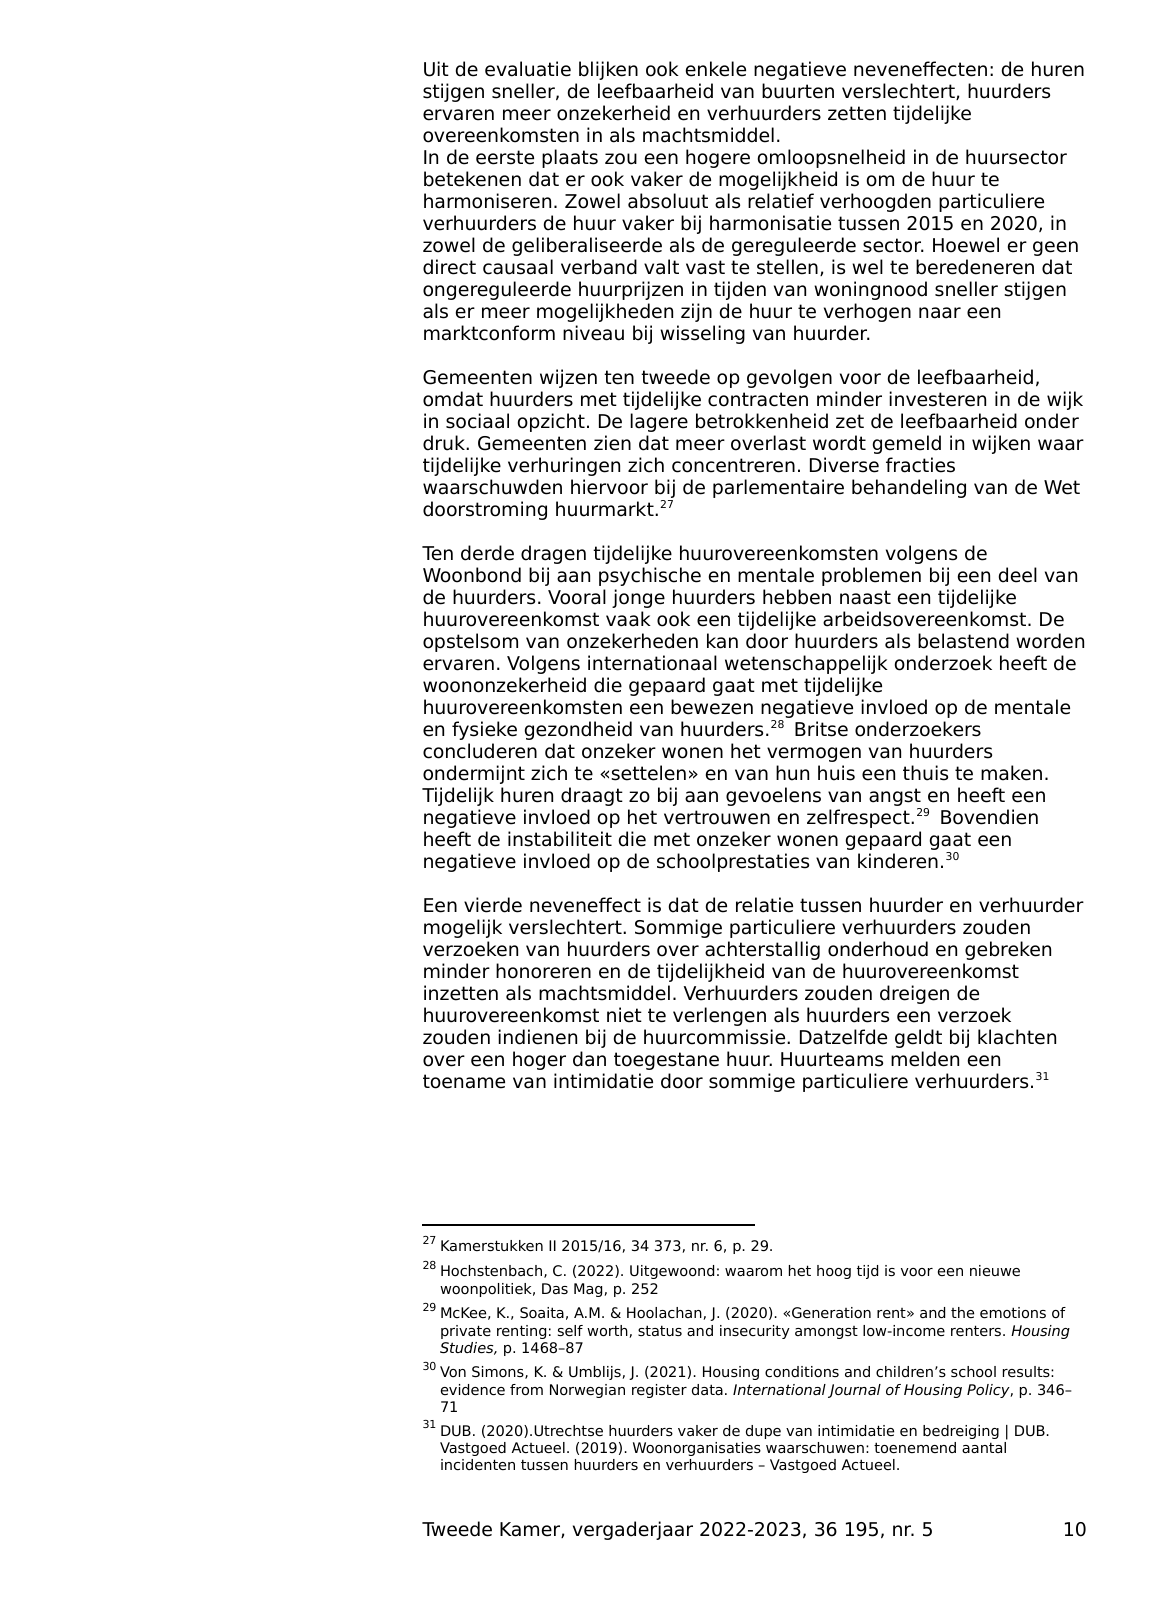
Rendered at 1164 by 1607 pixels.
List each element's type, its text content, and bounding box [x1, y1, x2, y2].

text Gemeenten wijzen ten tweede op gevolgen voor de leefbaarheid, omdat huurders met tijdelijke contracten minder investeren in de wijk in sociaal opzicht. De lagere betrokkenheid zet de leefbaarheid onder druk. Gemeenten zien dat meer overlast wordt gemeld in wijken waar tijdelijke verhuringen zich concentreren. Diverse fracties waarschuwden hiervoor bij de parlementaire behandeling van de Wet doorstroming huurmarkt. [422, 367, 1087, 521]
text DUB. (2020).Utrechtse huurders vaker de dupe van intimidatie en bedreiging | DUB. Vastgoed Actueel. (2019). Woonorganisaties waarschuwen: toenemend aantal incidenten tussen huurders en verhuurders – Vastgoed Actueel. [422, 1418, 1087, 1474]
text McKee, K., Soaita, A.M. & Hoolachan, J. (2020). «Generation rent» and the emotions of private renting: self worth, status and insecurity amongst low-income renters. Housing Studies, p. 1468–87 [422, 1301, 1087, 1357]
text Hochstenbach, C. (2022). Uitgewoond: waarom het hoog tijd is voor een nieuwe woonpolitiek, Das Mag, p. 252 [422, 1259, 1087, 1298]
text Kamerstukken II 2015/16, 34 373, nr. 6, p. 29. [422, 1234, 1087, 1256]
text In de eerste plaats zou een hogere omloopsnelheid in de huursector betekenen dat er ook vaker de mogelijkheid is om de huur te harmoniseren. Zowel absoluut als relatief verhoogden particuliere verhuurders de huur vaker bij harmonisatie tussen 2015 en 2020, in zowel de geliberaliseerde als de gereguleerde sector. Hoewel er geen direct causaal verband valt vast te stellen, is wel te beredeneren dat ongereguleerde huurprijzen in tijden van woningnood sneller stijgen als er meer mogelijkheden zijn de huur te verhogen naar een marktconform niveau bij wisseling van huurder. [422, 147, 1087, 345]
text Von Simons, K. & Umblijs, J. (2021). Housing conditions and children’s school results: evidence from Norwegian register data. International Journal of Housing Policy, p. 346–71 [422, 1360, 1087, 1416]
text Een vierde neveneffect is dat de relatie tussen huurder en verhuurder mogelijk verslechtert. Sommige particuliere verhuurders zouden verzoeken van huurders over achterstallig onderhoud en gebreken minder honoreren en de tijdelijkheid van de huurovereenkomst inzetten als machtsmiddel. Verhuurders zouden dreigen de huurovereenkomst niet te verlengen als huurders een verzoek zouden indienen bij de huurcommissie. Datzelfde geldt bij klachten over een hoger dan toegestane huur. Huurteams melden een toename van intimidatie door sommige particuliere verhuurders. [422, 895, 1087, 1093]
text Ten derde dragen tijdelijke huurovereenkomsten volgens de Woonbond bij aan psychische en mentale problemen bij een deel van de huurders. Vooral jonge huurders hebben naast een tijdelijke huurovereenkomst vaak ook een tijdelijke arbeidsovereenkomst. De opstelsom van onzekerheden kan door huurders als belastend worden ervaren. Volgens internationaal wetenschappelijk onderzoek heeft de woononzekerheid die gepaard gaat met tijdelijke huurovereenkomsten een bewezen negatieve invloed op de mentale en fysieke gezondheid van huurders. Britse onderzoekers concluderen dat onzeker wonen het vermogen van huurders ondermijnt zich te «settelen» en van hun huis een thuis te maken. Tijdelijk huren draagt zo bij aan gevoelens van angst en heeft een negatieve invloed op het vertrouwen en zelfrespect. Bovendien heeft de instabiliteit die met onzeker wonen gepaard gaat een negatieve invloed op de schoolprestaties van kinderen. [422, 543, 1087, 873]
text Uit de evaluatie blijken ook enkele negatieve neveneffecten: de huren stijgen sneller, de leefbaarheid van buurten verslechtert, huurders ervaren meer onzekerheid en verhuurders zetten tijdelijke overeenkomsten in als machtsmiddel. [422, 59, 1087, 147]
